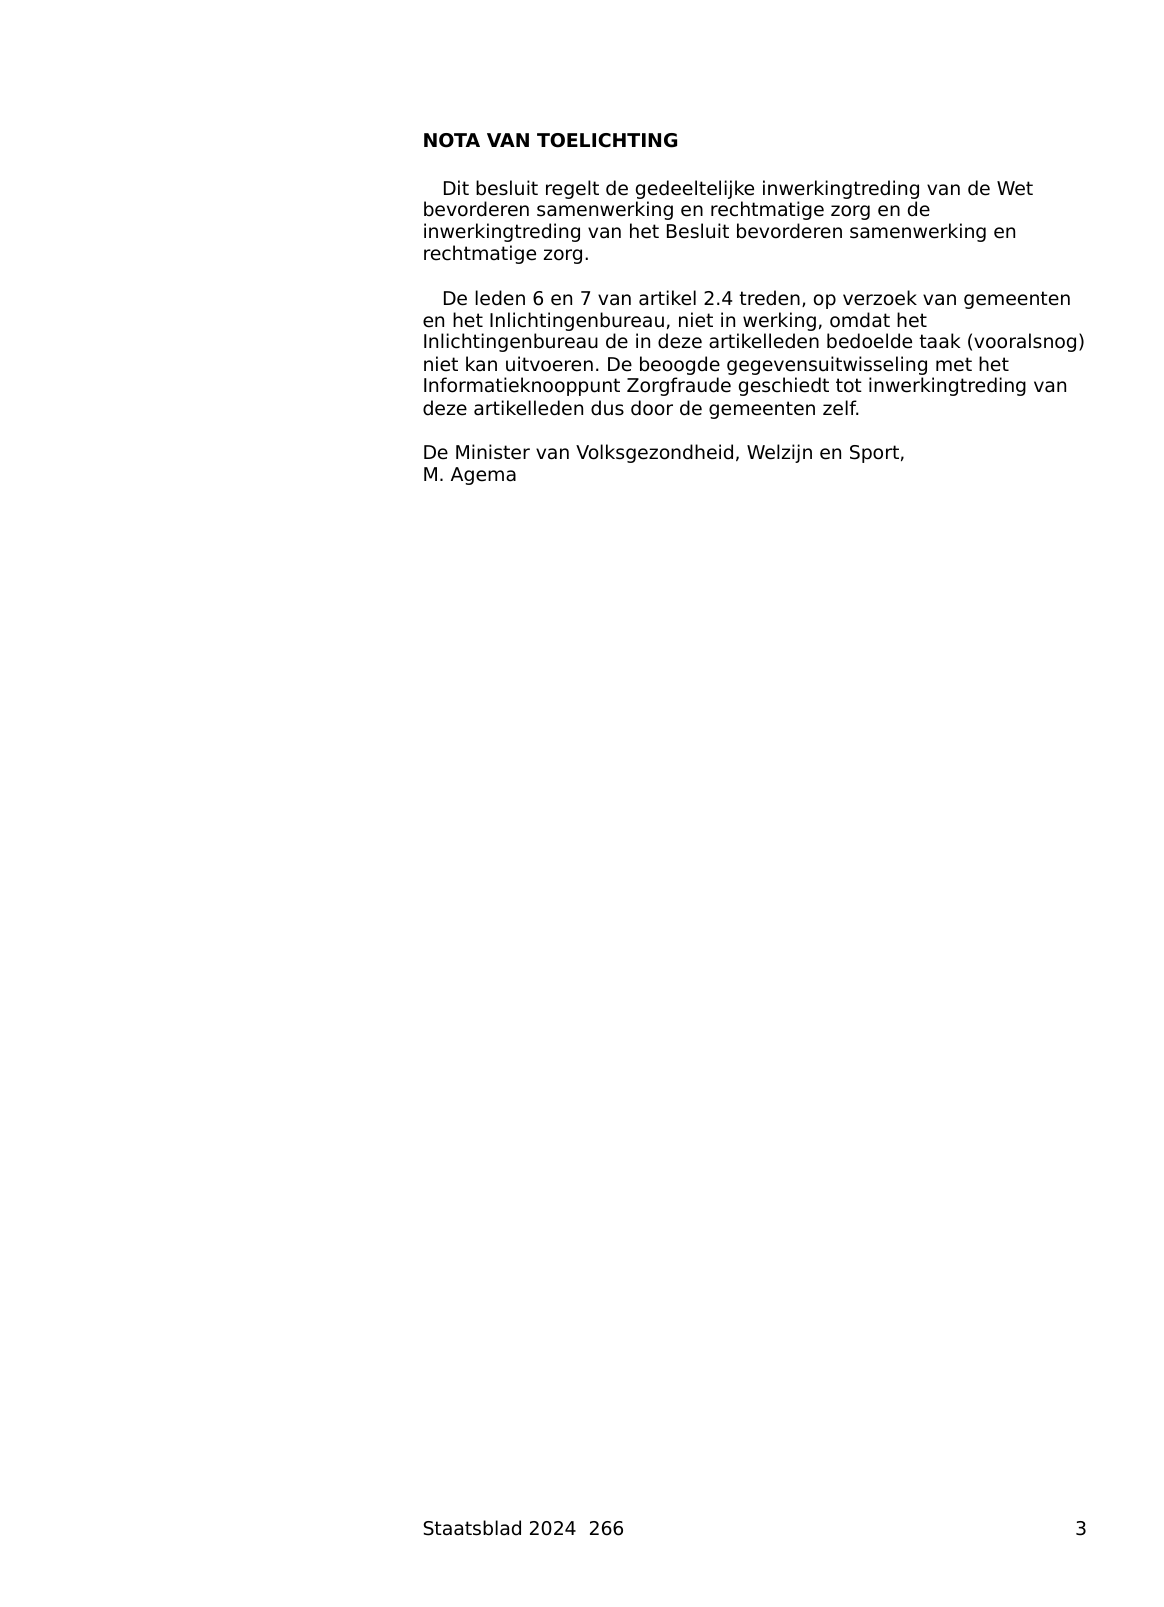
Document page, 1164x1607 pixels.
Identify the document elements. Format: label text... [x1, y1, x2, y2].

text Dit besluit regelt de gedeeltelijke inwerkingtreding van de Wet bevorderen samenwerking en rechtmatige zorg en de inwerkingtreding van het Besluit bevorderen samenwerking en rechtmatige zorg. [422, 177, 1087, 265]
text De Minister van Volksgezondheid, Welzijn en Sport, M. Agema [422, 442, 1087, 486]
text De leden 6 en 7 van artikel 2.4 treden, op verzoek van gemeenten en het Inlichtingenbureau, niet in werking, omdat het Inlichtingenbureau de in deze artikelleden bedoelde taak (vooralsnog) niet kan uitvoeren. De beoogde gegevensuitwisseling met het Informatieknooppunt Zorgfraude geschiedt tot inwerkingtreding van deze artikelleden dus door de gemeenten zelf. [422, 287, 1087, 419]
subtitle NOTA VAN TOELICHTING [422, 130, 1087, 152]
